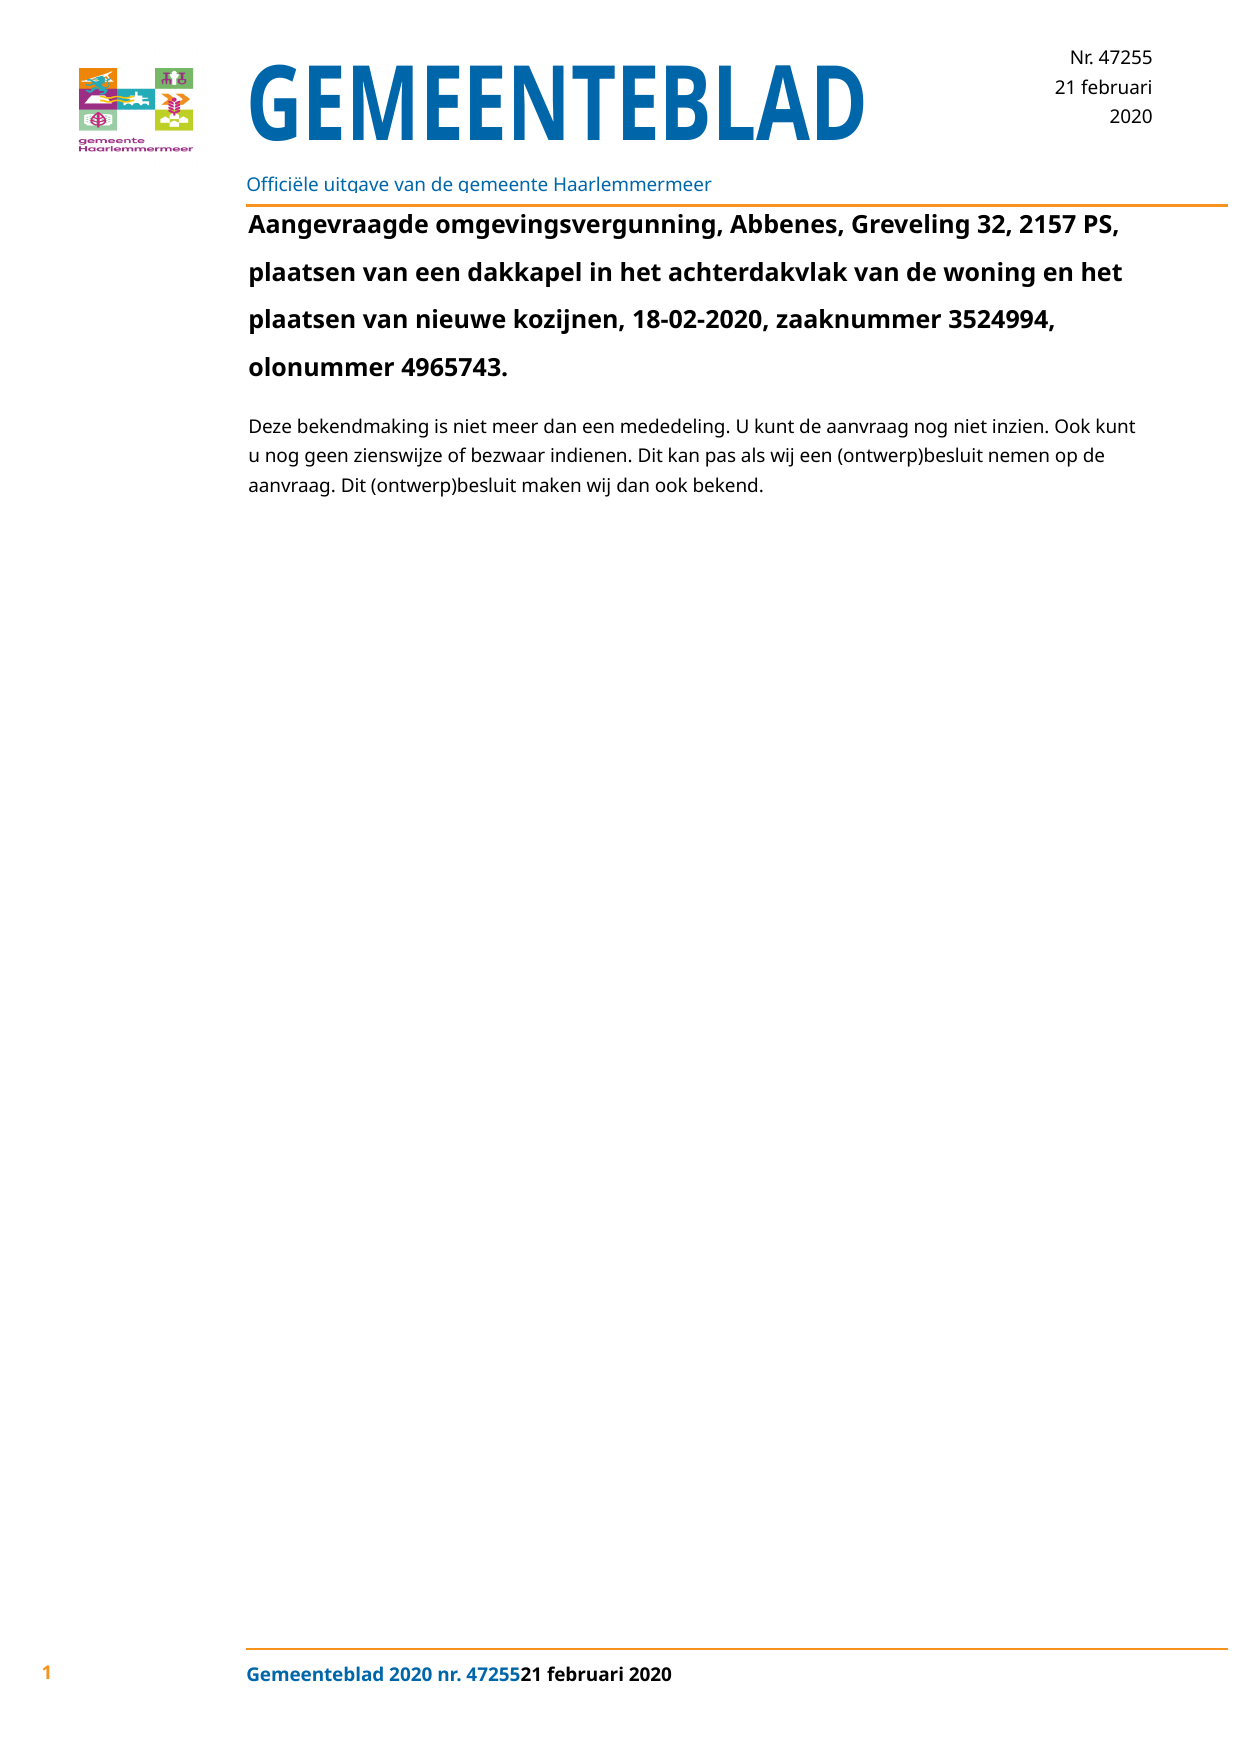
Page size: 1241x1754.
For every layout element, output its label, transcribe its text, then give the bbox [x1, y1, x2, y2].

text Aangevraagde omgevingsvergunning, Abbenes, Greveling 32, 2157 PS, plaatsen van een dakkapel in het achterdakvlak van de woning en het plaatsen van nieuwe kozijnen, 18-02-2020, zaaknummer 3524994, olonummer 4965743. [248, 207, 1152, 384]
picture [41, 47, 231, 172]
text Deze bekendmaking is niet meer dan een mededeling. U kunt de aanvraag nog niet inzien. Ook kunt u nog geen zienswijze of bezwaar indienen. Dit kan pas als wij een (ontwerp)besluit nemen op de aanvraag. Dit (ontwerp)besluit maken wij dan ook bekend. [248, 413, 1152, 498]
